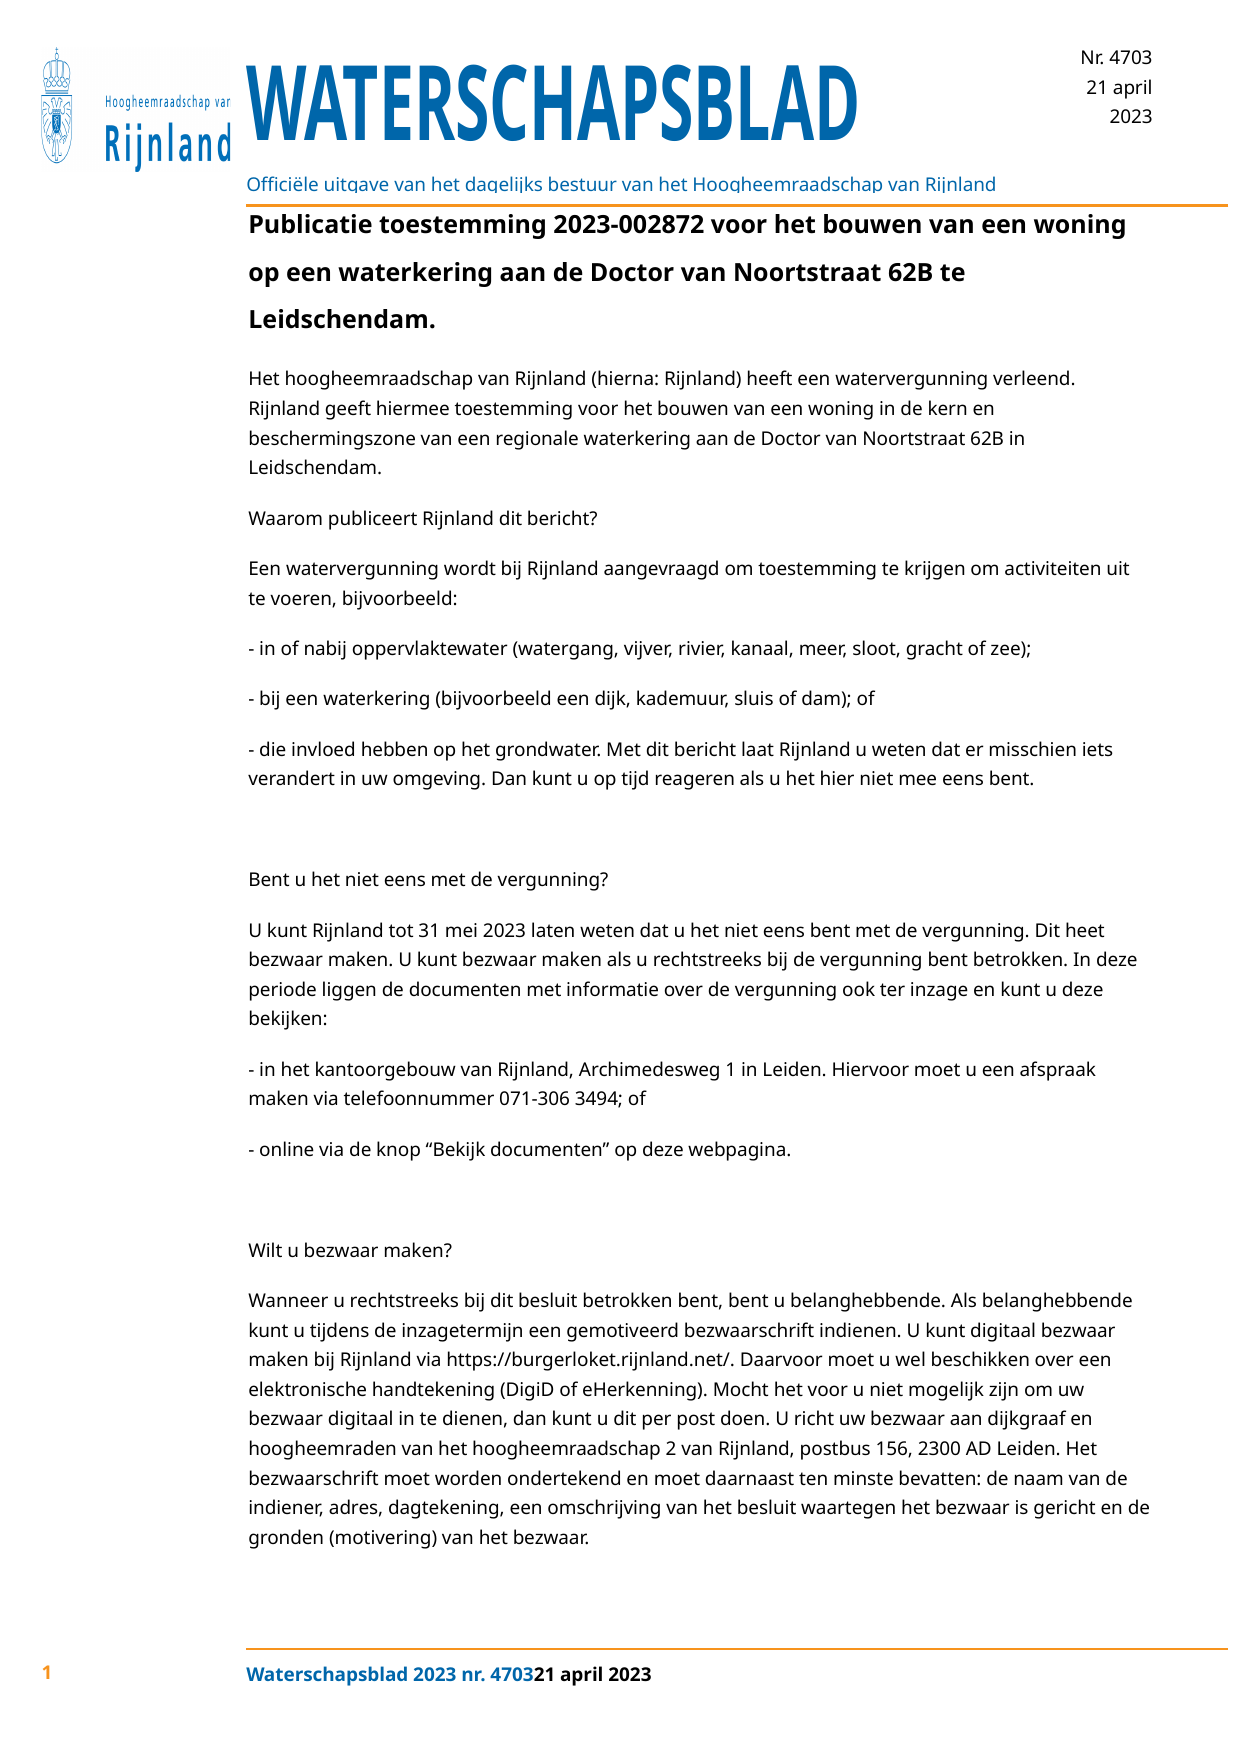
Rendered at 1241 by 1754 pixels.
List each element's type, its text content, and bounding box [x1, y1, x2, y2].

text Het hoogheemraadschap van Rijnland (hierna: Rijnland) heeft een watervergunning verleend. Rijnland geeft hiermee toestemming voor het bouwen van een woning in de kern en beschermingszone van een regionale waterkering aan de Doctor van Noortstraat 62B in Leidschendam. [248, 366, 1152, 480]
text Wilt u bezwaar maken? [248, 1237, 1152, 1262]
text - in het kantoorgebouw van Rijnland, Archimedesweg 1 in Leiden. Hiervoor moet u een afspraak maken via telefoonnummer 071-306 3494; of [248, 1056, 1152, 1111]
text - bij een waterkering (bijvoorbeeld een dijk, kademuur, sluis of dam); of [248, 686, 1152, 711]
text - online via de knop “Bekijk documenten” op deze webpagina. [248, 1136, 1152, 1162]
text Bent u het niet eens met de vergunning? [248, 866, 1152, 892]
text Publicatie toestemming 2023-002872 voor het bouwen van een woning op een waterkering aan de Doctor van Noortstraat 62B te Leidschendam. [248, 207, 1152, 336]
text Een watervergunning wordt bij Rijnland aangevraagd om toestemming te krijgen om activiteiten uit te voeren, bijvoorbeeld: [248, 555, 1152, 610]
text - in of nabij oppervlaktewater (watergang, vijver, rivier, kanaal, meer, sloot, gracht of zee); [248, 635, 1152, 661]
text U kunt Rijnland tot 31 mei 2023 laten weten dat u het niet eens bent met de vergunning. Dit heet bezwaar maken. U kunt bezwaar maken als u rechtstreeks bij de vergunning bent betrokken. In deze periode liggen de documenten met informatie over de vergunning ook ter inzage en kunt u deze bekijken: [248, 917, 1152, 1031]
picture [41, 47, 231, 172]
text - die invloed hebben op het grondwater. Met dit bericht laat Rijnland u weten dat er misschien iets verandert in uw omgeving. Dan kunt u op tijd reageren als u het hier niet mee eens bent. [248, 736, 1152, 791]
text Wanneer u rechtstreeks bij dit besluit betrokken bent, bent u belanghebbende. Als belanghebbende kunt u tijdens de inzagetermijn een gemotiveerd bezwaarschrift indienen. U kunt digitaal bezwaar maken bij Rijnland via https://burgerloket.rijnland.net/. Daarvoor moet u wel beschikken over een elektronische handtekening (DigiD of eHerkenning). Mocht het voor u niet mogelijk zijn om uw bezwaar digitaal in te dienen, dan kunt u dit per post doen. U richt uw bezwaar aan dijkgraaf en hoogheemraden van het hoogheemraadschap 2 van Rijnland, postbus 156, 2300 AD Leiden. Het bezwaarschrift moet worden ondertekend en moet daarnaast ten minste bevatten: de naam van de indiener, adres, dagtekening, een omschrijving van het besluit waartegen het bezwaar is gericht en de gronden (motivering) van het bezwaar. [248, 1287, 1152, 1549]
text Waarom publiceert Rijnland dit bericht? [248, 505, 1152, 530]
